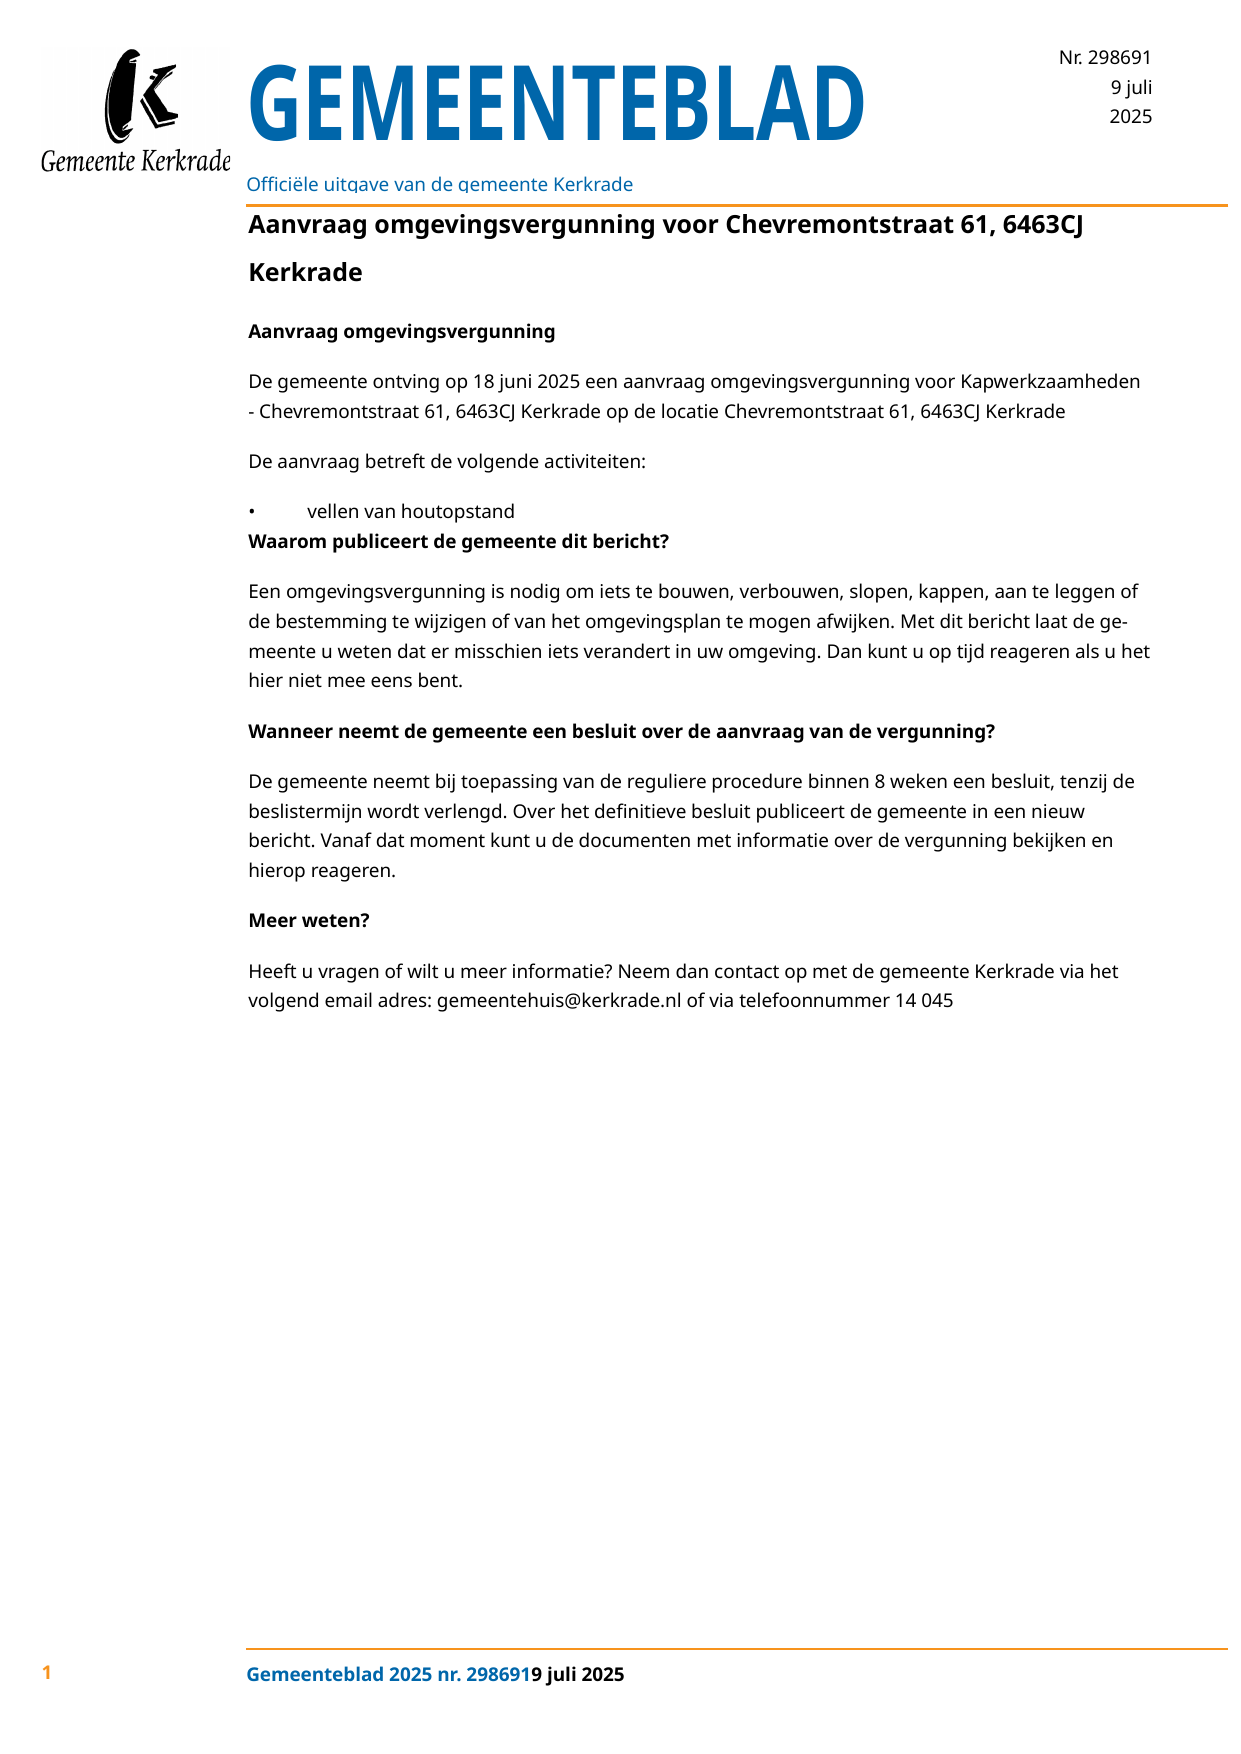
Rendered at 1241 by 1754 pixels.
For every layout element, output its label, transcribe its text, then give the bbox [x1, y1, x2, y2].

text De aanvraag betreft de volgende activiteiten: [248, 448, 1152, 474]
text Heeft u vragen of wilt u meer informatie? Neem dan contact op met de gemeente Kerkrade via het volgend email adres: gemeentehuis@kerkrade.nl of via telefoonnummer 14 045 [248, 958, 1152, 1013]
list vellen van houtopstand [248, 499, 1152, 524]
text Aanvraag omgevingsvergunning [248, 318, 1152, 344]
text Aanvraag omgevingsvergunning voor Chevremontstraat 61, 6463CJ Kerkrade [248, 207, 1152, 288]
picture [41, 47, 231, 172]
text De gemeente ontving op 18 juni 2025 een aanvraag omgevingsvergunning voor Kapwerkzaamheden - Chevremontstraat 61, 6463CJ Kerkrade op de locatie Chevremontstraat 61, 6463CJ Kerkrade [248, 368, 1152, 424]
text Waarom publiceert de gemeente dit bericht? [248, 528, 1152, 554]
text Wanneer neemt de gemeente een besluit over de aanvraag van de vergunning? [248, 718, 1152, 744]
text Meer weten? [248, 907, 1152, 933]
text Een omgevingsvergunning is nodig om iets te bouwen, verbouwen, slopen, kappen, aan te leggen of de bestemming te wijzigen of van het omgevingsplan te mogen afwijken. Met dit bericht laat de ge- meente u weten dat er misschien iets verandert in uw omgeving. Dan kunt u op tijd reageren als u het hier niet mee eens bent. [248, 579, 1152, 693]
text De gemeente neemt bij toepassing van de reguliere procedure binnen 8 weken een besluit, tenzij de beslistermijn wordt verlengd. Over het definitieve besluit publiceert de gemeente in een nieuw bericht. Vanaf dat moment kunt u de documenten met informatie over de vergunning bekijken en hierop reageren. [248, 768, 1152, 883]
